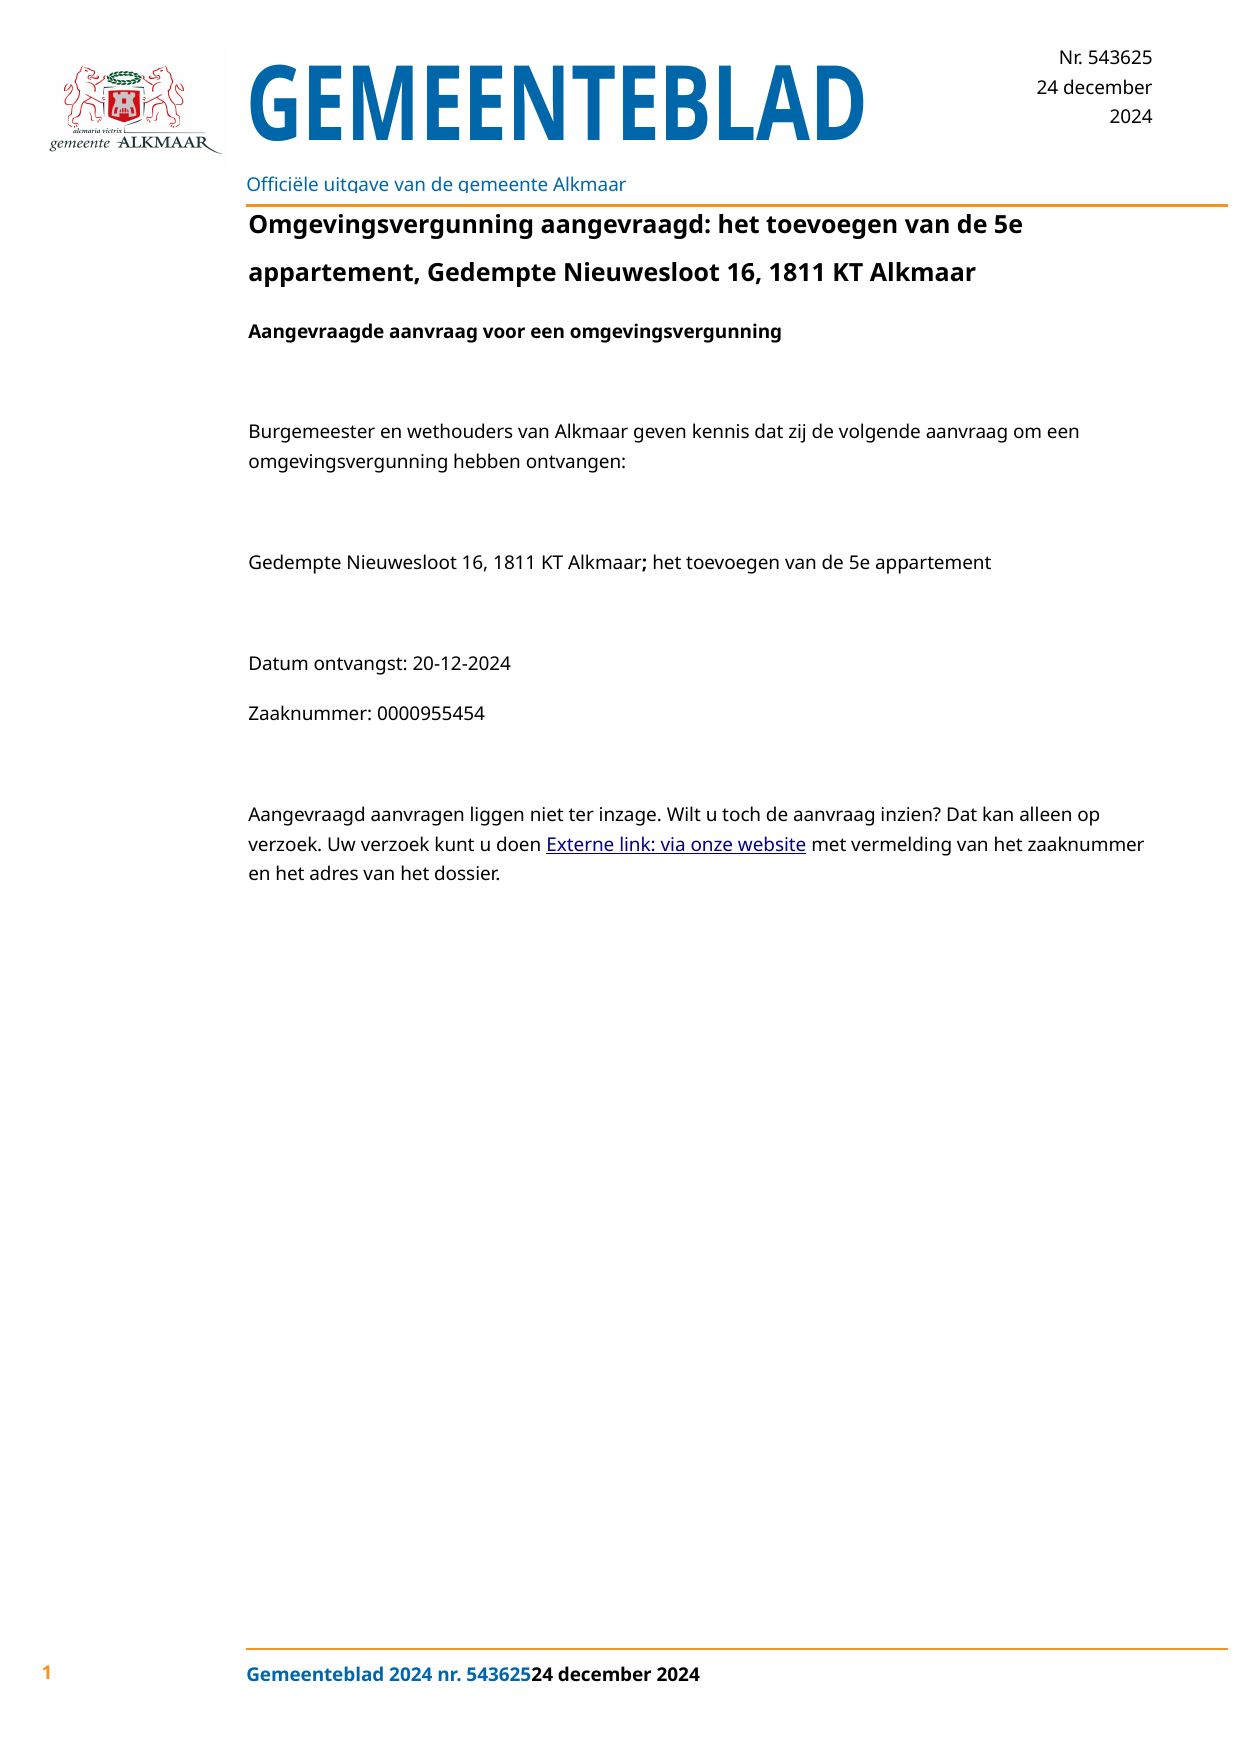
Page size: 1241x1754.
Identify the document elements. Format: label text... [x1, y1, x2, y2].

picture [41, 47, 231, 172]
text Aangevraagd aanvragen liggen niet ter inzage. Wilt u toch de aanvraag inzien? Dat kan alleen op verzoek. Uw verzoek kunt u doen Externe link: via onze website met vermelding van het zaaknummer en het adres van het dossier. [248, 801, 1152, 886]
text Aangevraagde aanvraag voor een omgevingsvergunning [248, 318, 1152, 344]
text Datum ontvangst: 20-12-2024 [248, 650, 1152, 676]
text Omgevingsvergunning aangevraagd: het toevoegen van de 5e appartement, Gedempte Nieuwesloot 16, 1811 KT Alkmaar [248, 207, 1152, 288]
text Zaaknummer: 0000955454 [248, 700, 1152, 726]
text Burgemeester en wethouders van Alkmaar geven kennis dat zij de volgende aanvraag om een omgevingsvergunning hebben ontvangen: [248, 419, 1152, 474]
text Gedempte Nieuwesloot 16, 1811 KT Alkmaar; het toevoegen van de 5e appartement [248, 549, 1152, 575]
